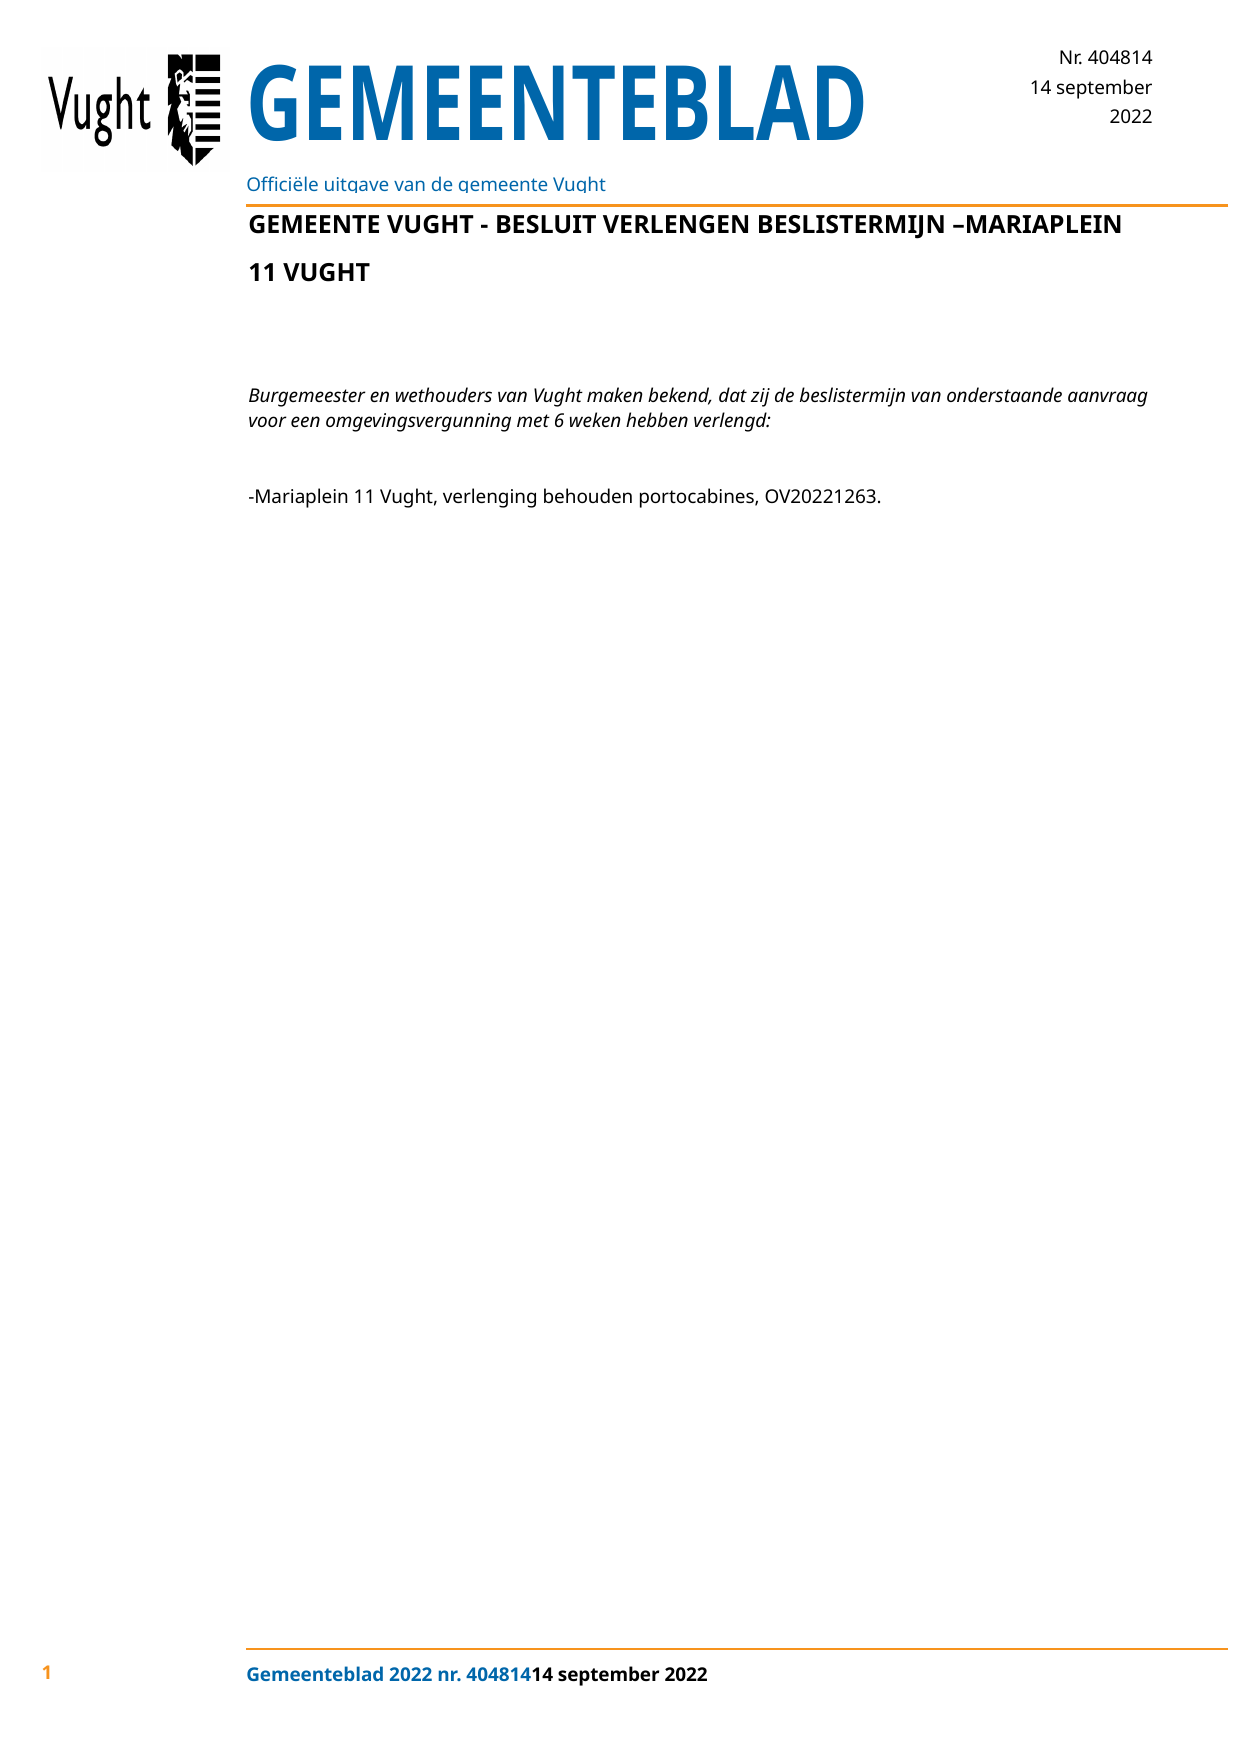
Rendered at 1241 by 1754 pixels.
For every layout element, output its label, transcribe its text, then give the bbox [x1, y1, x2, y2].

text GEMEENTE VUGHT - BESLUIT VERLENGEN BESLISTERMIJN –MARIAPLEIN 11 VUGHT [248, 207, 1152, 288]
text Burgemeester en wethouders van Vught maken bekend, dat zij de beslistermijn van onderstaande aanvraag voor een omgevingsvergunning met 6 weken hebben verlengd: [248, 382, 1152, 433]
text -Mariaplein 11 Vught, verlenging behouden portocabines, OV20221263. [248, 484, 1152, 509]
picture [41, 47, 231, 172]
